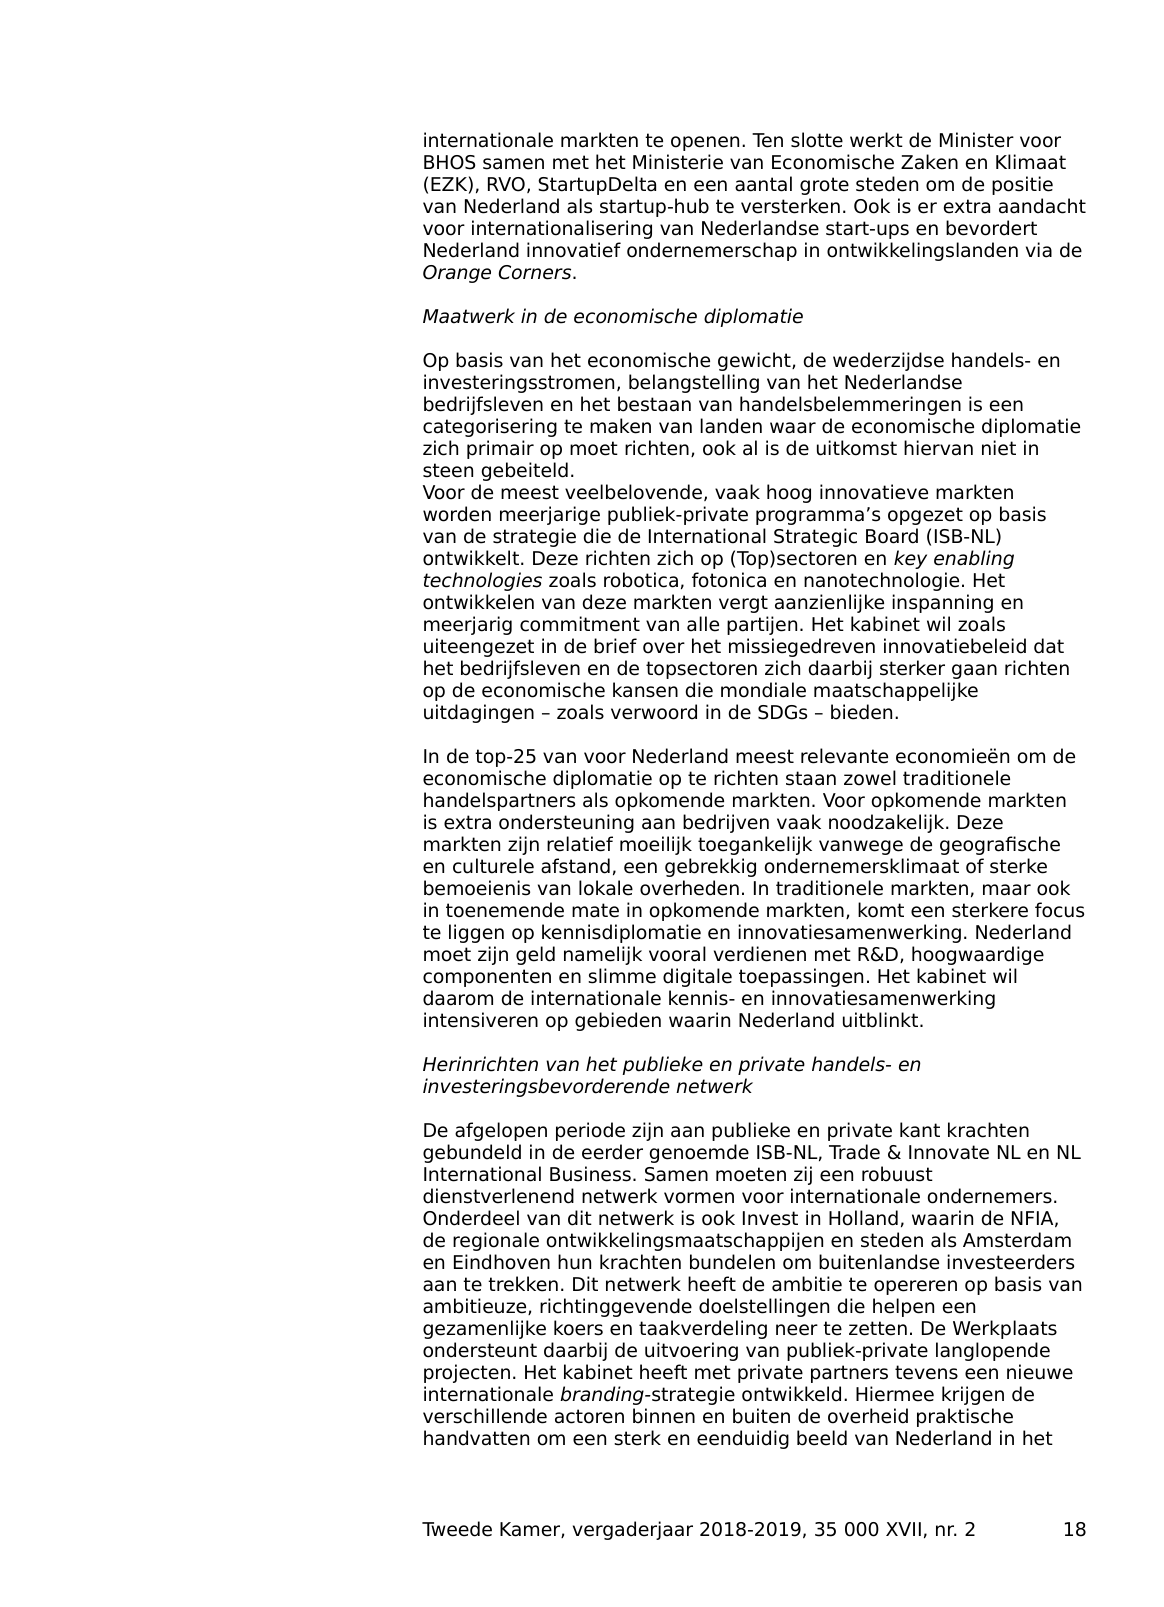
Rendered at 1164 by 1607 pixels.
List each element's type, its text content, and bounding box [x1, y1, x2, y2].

text internationale markten te openen. Ten slotte werkt de Minister voor BHOS samen met het Ministerie van Economische Zaken en Klimaat (EZK), RVO, StartupDelta en een aantal grote steden om de positie van Nederland als startup-hub te versterken. Ook is er extra aandacht voor internationalisering van Nederlandse start-ups en bevordert Nederland innovatief ondernemerschap in ontwikkelingslanden via de Orange Corners. [422, 130, 1087, 284]
text De afgelopen periode zijn aan publieke en private kant krachten gebundeld in de eerder genoemde ISB-NL, Trade & Innovate NL en NL International Business. Samen moeten zij een robuust dienstverlenend netwerk vormen voor internationale ondernemers. Onderdeel van dit netwerk is ook Invest in Holland, waarin de NFIA, de regionale ontwikkelingsmaatschappijen en steden als Amsterdam en Eindhoven hun krachten bundelen om buitenlandse investeerders aan te trekken. Dit netwerk heeft de ambitie te opereren op basis van ambitieuze, richtinggevende doelstellingen die helpen een gezamenlijke koers en taakverdeling neer te zetten. De Werkplaats ondersteunt daarbij de uitvoering van publiek-private langlopende projecten. Het kabinet heeft met private partners tevens een nieuwe internationale branding-strategie ontwikkeld. Hiermee krijgen de verschillende actoren binnen en buiten de overheid praktische handvatten om een sterk en eenduidig beeld van Nederland in het [422, 1120, 1087, 1450]
subtitle Maatwerk in de economische diplomatie [422, 306, 1087, 328]
text Voor de meest veelbelovende, vaak hoog innovatieve markten worden meerjarige publiek-private programma’s opgezet op basis van de strategie die de International Strategic Board (ISB-NL) ontwikkelt. Deze richten zich op (Top)sectoren en key enabling technologies zoals robotica, fotonica en nanotechnologie. Het ontwikkelen van deze markten vergt aanzienlijke inspanning en meerjarig commitment van alle partijen. Het kabinet wil zoals uiteengezet in de brief over het missiegedreven innovatiebeleid dat het bedrijfsleven en de topsectoren zich daarbij sterker gaan richten op de economische kansen die mondiale maatschappelijke uitdagingen – zoals verwoord in de SDGs – bieden. [422, 482, 1087, 724]
text Op basis van het economische gewicht, de wederzijdse handels- en investeringsstromen, belangstelling van het Nederlandse bedrijfsleven en het bestaan van handelsbelemmeringen is een categorisering te maken van landen waar de economische diplomatie zich primair op moet richten, ook al is de uitkomst hiervan niet in steen gebeiteld. [422, 350, 1087, 482]
text In de top-25 van voor Nederland meest relevante economieën om de economische diplomatie op te richten staan zowel traditionele handelspartners als opkomende markten. Voor opkomende markten is extra ondersteuning aan bedrijven vaak noodzakelijk. Deze markten zijn relatief moeilijk toegankelijk vanwege de geografische en culturele afstand, een gebrekkig ondernemersklimaat of sterke bemoeienis van lokale overheden. In traditionele markten, maar ook in toenemende mate in opkomende markten, komt een sterkere focus te liggen op kennisdiplomatie en innovatiesamenwerking. Nederland moet zijn geld namelijk vooral verdienen met R&D, hoogwaardige componenten en slimme digitale toepassingen. Het kabinet wil daarom de internationale kennis- en innovatiesamenwerking intensiveren op gebieden waarin Nederland uitblinkt. [422, 746, 1087, 1032]
subtitle Herinrichten van het publieke en private handels- en investeringsbevorderende netwerk [422, 1054, 1087, 1098]
